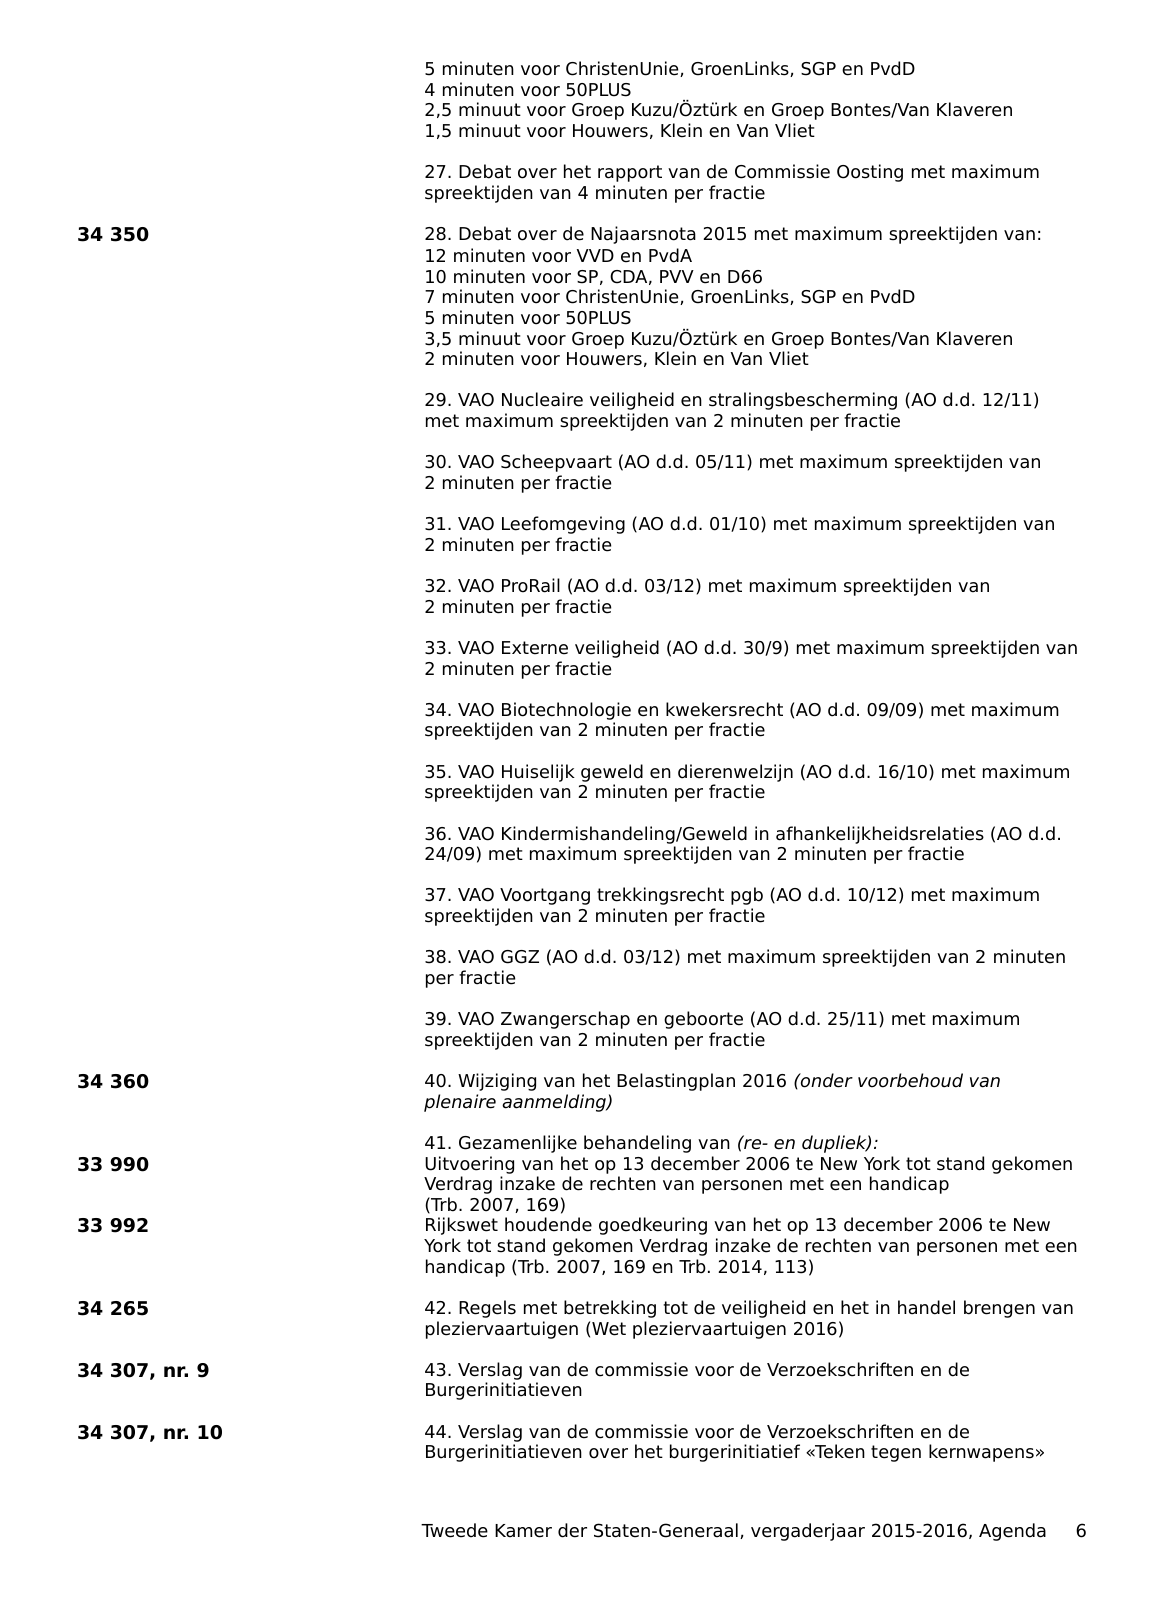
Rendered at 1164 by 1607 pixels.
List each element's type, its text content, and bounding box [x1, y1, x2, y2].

table_cell [401, 390, 418, 432]
table_cell [77, 514, 401, 555]
table_cell [401, 1339, 418, 1360]
table_cell [77, 1009, 401, 1050]
table_cell [401, 741, 418, 762]
table_cell [401, 555, 418, 576]
table_cell [401, 576, 418, 617]
table_cell [401, 432, 418, 452]
table_cell [418, 679, 1087, 700]
table_cell [418, 204, 1087, 224]
table_cell [401, 1215, 418, 1277]
table_cell [418, 1277, 1087, 1298]
table_cell [77, 1401, 401, 1422]
table_cell [401, 700, 418, 741]
table_cell [77, 824, 401, 865]
table_cell 1,5 minuut voor Houwers, Klein en Van Vliet [418, 121, 1087, 142]
table_cell Uitvoering van het op 13 december 2006 te New York tot stand gekomen Verdrag inzake de rechten van personen met een handicap (Trb. 2007, 169) [418, 1154, 1087, 1215]
table_cell 34 307, nr. 9 [77, 1360, 401, 1401]
table_cell 7 minuten voor ChristenUnie, GroenLinks, SGP en PvdD [418, 287, 1087, 308]
table_cell 2 minuten voor Houwers, Klein en Van Vliet [418, 349, 1087, 370]
table_cell [401, 308, 418, 328]
table_cell [401, 679, 418, 700]
table_cell 44. Verslag van de commissie voor de Verzoekschriften en de Burgerinitiatieven over het burgerinitiatief «Teken tegen kernwapens» [418, 1422, 1087, 1463]
table_cell [77, 947, 401, 988]
table_cell 42. Regels met betrekking tot de veiligheid en het in handel brengen van pleziervaartuigen (Wet pleziervaartuigen 2016) [418, 1298, 1087, 1339]
table_cell [418, 803, 1087, 823]
table_cell [418, 1112, 1087, 1133]
table_cell [77, 204, 401, 224]
table_cell 36. VAO Kindermishandeling/Geweld in afhankelijkheidsrelaties (AO d.d. 24/09) met maximum spreektijden van 2 minuten per fractie [418, 824, 1087, 865]
table_cell [401, 1422, 418, 1463]
table_cell 33 992 [77, 1215, 401, 1277]
table_cell [77, 1133, 401, 1153]
table_cell [401, 370, 418, 390]
table_cell [401, 100, 418, 121]
table_cell 34 307, nr. 10 [77, 1422, 401, 1463]
table_cell [77, 390, 401, 432]
table_cell [77, 142, 401, 162]
table_cell [77, 762, 401, 803]
table_cell [401, 287, 418, 308]
table_cell 32. VAO ProRail (AO d.d. 03/12) met maximum spreektijden van 2 minuten per fractie [418, 576, 1087, 617]
table_cell [401, 1277, 418, 1298]
table_cell [418, 370, 1087, 390]
table_cell [401, 824, 418, 865]
table_cell 35. VAO Huiselijk geweld en dierenwelzijn (AO d.d. 16/10) met maximum spreektijden van 2 minuten per fractie [418, 762, 1087, 803]
table_cell [401, 267, 418, 287]
table_cell 4 minuten voor 50PLUS [418, 80, 1087, 100]
table_cell [77, 638, 401, 679]
table_cell [77, 494, 401, 514]
table_cell [401, 1360, 418, 1401]
table_cell [401, 1133, 418, 1153]
table_cell 30. VAO Scheepvaart (AO d.d. 05/11) met maximum spreektijden van 2 minuten per fractie [418, 452, 1087, 493]
table_cell [77, 803, 401, 823]
table_cell [77, 617, 401, 638]
table_cell [401, 121, 418, 142]
table_cell [418, 1050, 1087, 1071]
table_cell [418, 1339, 1087, 1360]
table_cell [77, 1112, 401, 1133]
table_cell [401, 803, 418, 823]
table_cell [401, 204, 418, 224]
table_cell [418, 927, 1087, 947]
table_cell 39. VAO Zwangerschap en geboorte (AO d.d. 25/11) met maximum spreektijden van 2 minuten per fractie [418, 1009, 1087, 1050]
table_cell [77, 349, 401, 370]
table_cell [401, 1298, 418, 1339]
table_cell [418, 989, 1087, 1009]
table_cell [418, 865, 1087, 885]
table_cell 40. Wijziging van het Belastingplan 2016 (onder voorbehoud van plenaire aanmelding) [418, 1071, 1087, 1112]
table_cell 38. VAO GGZ (AO d.d. 03/12) met maximum spreektijden van 2 minuten per fractie [418, 947, 1087, 988]
table_cell [77, 885, 401, 927]
table_cell [77, 927, 401, 947]
table_cell [77, 100, 401, 121]
table_cell [418, 494, 1087, 514]
table_cell 29. VAO Nucleaire veiligheid en stralingsbescherming (AO d.d. 12/11) met maximum spreektijden van 2 minuten per fractie [418, 390, 1087, 432]
table_cell [77, 741, 401, 762]
table_cell [401, 865, 418, 885]
table_cell [401, 1112, 418, 1133]
table_cell 5 minuten voor ChristenUnie, GroenLinks, SGP en PvdD [418, 59, 1087, 80]
table_cell [401, 349, 418, 370]
table_cell [401, 927, 418, 947]
table_cell [77, 370, 401, 390]
table_cell [401, 1401, 418, 1422]
table_cell 41. Gezamenlijke behandeling van (re- en dupliek): [418, 1133, 1087, 1153]
table_cell [77, 1050, 401, 1071]
table_cell 3,5 minuut voor Groep Kuzu/Öztürk en Groep Bontes/Van Klaveren [418, 329, 1087, 349]
table_cell [401, 80, 418, 100]
table_cell 12 minuten voor VVD en PvdA [418, 246, 1087, 267]
table_cell 28. Debat over de Najaarsnota 2015 met maximum spreektijden van: [418, 224, 1087, 246]
table_cell 5 minuten voor 50PLUS [418, 308, 1087, 328]
table_cell [401, 947, 418, 988]
table_cell [401, 329, 418, 349]
table_cell [401, 246, 418, 267]
table_cell [418, 555, 1087, 576]
table_cell [401, 617, 418, 638]
table_cell [418, 741, 1087, 762]
table_cell [418, 617, 1087, 638]
table_cell [77, 1277, 401, 1298]
table_cell [77, 59, 401, 80]
table_cell [401, 162, 418, 203]
table_cell [77, 576, 401, 617]
table_cell 2,5 minuut voor Groep Kuzu/Öztürk en Groep Bontes/Van Klaveren [418, 100, 1087, 121]
table_cell [401, 1154, 418, 1215]
table_cell [77, 700, 401, 741]
table_cell 43. Verslag van de commissie voor de Verzoekschriften en de Burgerinitiatieven [418, 1360, 1087, 1401]
table_cell [77, 452, 401, 493]
table_cell [77, 555, 401, 576]
table_cell [77, 121, 401, 142]
table_cell [401, 224, 418, 246]
table_cell [401, 514, 418, 555]
table_cell [77, 432, 401, 452]
table_cell 34 360 [77, 1071, 401, 1112]
table_cell [418, 142, 1087, 162]
table_cell 34 265 [77, 1298, 401, 1339]
table_cell [401, 1071, 418, 1112]
table_cell 37. VAO Voortgang trekkingsrecht pgb (AO d.d. 10/12) met maximum spreektijden van 2 minuten per fractie [418, 885, 1087, 927]
table_cell [77, 267, 401, 287]
table_cell [77, 329, 401, 349]
table_cell [418, 1401, 1087, 1422]
table_cell [77, 989, 401, 1009]
table_cell [77, 80, 401, 100]
table_cell [77, 865, 401, 885]
table_cell [77, 679, 401, 700]
table_cell 34 350 [77, 224, 401, 246]
table_cell [77, 162, 401, 203]
table_cell [401, 638, 418, 679]
table_cell 33 990 [77, 1154, 401, 1215]
table_cell [401, 494, 418, 514]
table_cell [77, 246, 401, 267]
table_cell [77, 308, 401, 328]
table_cell [401, 1009, 418, 1050]
table_cell [401, 452, 418, 493]
table_cell 34. VAO Biotechnologie en kwekersrecht (AO d.d. 09/09) met maximum spreektijden van 2 minuten per fractie [418, 700, 1087, 741]
table_cell [401, 885, 418, 927]
table_cell [401, 1050, 418, 1071]
table_cell 27. Debat over het rapport van de Commissie Oosting met maximum spreektijden van 4 minuten per fractie [418, 162, 1087, 203]
table_cell [401, 59, 418, 80]
table_cell [418, 432, 1087, 452]
table_cell 31. VAO Leefomgeving (AO d.d. 01/10) met maximum spreektijden van 2 minuten per fractie [418, 514, 1087, 555]
table_cell [401, 142, 418, 162]
table_cell [401, 989, 418, 1009]
table_cell 10 minuten voor SP, CDA, PVV en D66 [418, 267, 1087, 287]
table_cell Rijkswet houdende goedkeuring van het op 13 december 2006 te New York tot stand gekomen Verdrag inzake de rechten van personen met een handicap (Trb. 2007, 169 en Trb. 2014, 113) [418, 1215, 1087, 1277]
table_cell [401, 762, 418, 803]
table_cell 33. VAO Externe veiligheid (AO d.d. 30/9) met maximum spreektijden van 2 minuten per fractie [418, 638, 1087, 679]
table_cell [77, 287, 401, 308]
table_cell [77, 1339, 401, 1360]
